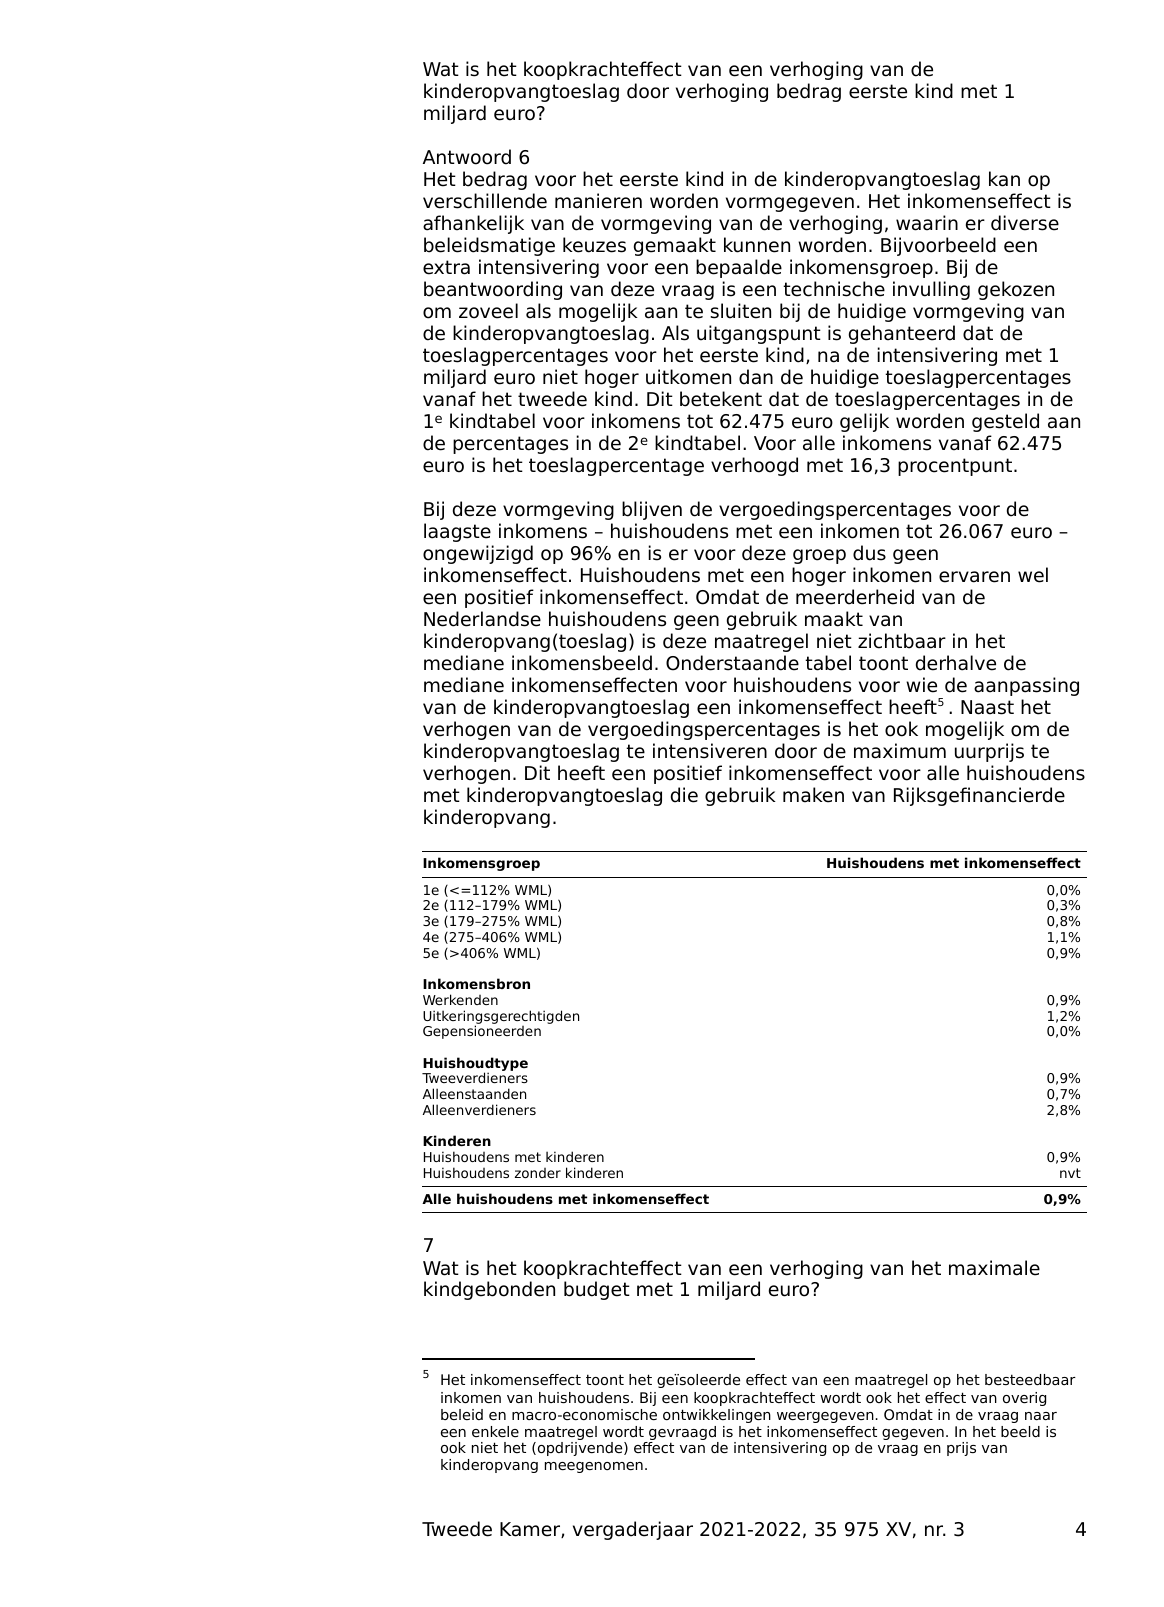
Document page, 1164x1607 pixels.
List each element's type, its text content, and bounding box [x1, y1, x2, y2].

table_cell [769, 1134, 1087, 1150]
table_cell [769, 1056, 1087, 1071]
table_cell Inkomensbron [422, 977, 769, 993]
table_cell 1e (<=112% WML) [422, 878, 769, 898]
table_cell Huishoudens zonder kinderen [422, 1166, 769, 1186]
text Het bedrag voor het eerste kind in de kinderopvangtoeslag kan op verschillende manieren worden vormgegeven. Het inkomenseffect is afhankelijk van de vormgeving van de verhoging, waarin er diverse beleidsmatige keuzes gemaakt kunnen worden. Bijvoorbeeld een extra intensivering voor een bepaalde inkomensgroep. Bij de beantwoording van deze vraag is een technische invulling gekozen om zoveel als mogelijk aan te sluiten bij de huidige vormgeving van de kinderopvangtoeslag. Als uitgangspunt is gehanteerd dat de toeslagpercentages voor het eerste kind, na de intensivering met 1 miljard euro niet hoger uitkomen dan de huidige toeslagpercentages vanaf het tweede kind. Dit betekent dat de toeslagpercentages in de 1e kindtabel voor inkomens tot 62.475 euro gelijk worden gesteld aan de percentages in de 2e kindtabel. Voor alle inkomens vanaf 62.475 euro is het toeslagpercentage verhoogd met 16,3 procentpunt. [422, 169, 1087, 477]
table_cell 4e (275–406% WML) [422, 930, 769, 945]
table_cell 0,9% [769, 945, 1087, 961]
table_cell Tweeverdieners [422, 1071, 769, 1087]
table_cell nvt [769, 1166, 1087, 1186]
table_cell 0,7% [769, 1087, 1087, 1103]
table_cell 0,0% [769, 1024, 1087, 1040]
table_header Huishoudens met inkomenseffect [769, 852, 1087, 877]
table_cell 3e (179–275% WML) [422, 914, 769, 930]
table_cell Uitkeringsgerechtigden [422, 1008, 769, 1024]
table_cell Alleenstaanden [422, 1087, 769, 1103]
table_header Inkomensgroep [422, 852, 769, 877]
text Wat is het koopkrachteffect van een verhoging van het maximale kindgebonden budget met 1 miljard euro? [422, 1257, 1087, 1301]
table_cell Alle huishoudens met inkomenseffect [422, 1187, 769, 1212]
table_cell 0,9% [769, 1187, 1087, 1212]
table_cell [422, 1119, 769, 1134]
table_cell 0,9% [769, 1071, 1087, 1087]
text Bij deze vormgeving blijven de vergoedingspercentages voor de laagste inkomens – huishoudens met een inkomen tot 26.067 euro – ongewijzigd op 96% en is er voor deze groep dus geen inkomenseffect. Huishoudens met een hoger inkomen ervaren wel een positief inkomenseffect. Omdat de meerderheid van de Nederlandse huishoudens geen gebruik maakt van kinderopvang(toeslag) is deze maatregel niet zichtbaar in het mediane inkomensbeeld. Onderstaande tabel toont derhalve de mediane inkomenseffecten voor huishoudens voor wie de aanpassing van de kinderopvangtoeslag een inkomenseffect heeft. Naast het verhogen van de vergoedingspercentages is het ook mogelijk om de kinderopvangtoeslag te intensiveren door de maximum uurprijs te verhogen. Dit heeft een positief inkomenseffect voor alle huishoudens met kinderopvangtoeslag die gebruik maken van Rijksgefinancierde kinderopvang. [422, 499, 1087, 829]
table_cell [422, 961, 769, 977]
table_cell Huishoudens met kinderen [422, 1150, 769, 1166]
table_cell [769, 1119, 1087, 1134]
table_cell 0,3% [769, 898, 1087, 914]
text Antwoord 6 [422, 147, 1087, 169]
table_cell 0,8% [769, 914, 1087, 930]
table_cell [769, 977, 1087, 993]
table_cell 2,8% [769, 1103, 1087, 1118]
table_cell Alleenverdieners [422, 1103, 769, 1118]
table_cell [769, 961, 1087, 977]
table_cell [769, 1040, 1087, 1056]
table_cell Werkenden [422, 993, 769, 1008]
table_cell Gepensioneerden [422, 1024, 769, 1040]
table_cell Kinderen [422, 1134, 769, 1150]
table_cell 0,9% [769, 1150, 1087, 1166]
table_cell 1,1% [769, 930, 1087, 945]
table_cell 0,9% [769, 993, 1087, 1008]
table_cell 2e (112–179% WML) [422, 898, 769, 914]
table_cell [422, 1040, 769, 1056]
text Het inkomenseffect toont het geïsoleerde effect van een maatregel op het besteedbaar inkomen van huishoudens. Bij een koopkrachteffect wordt ook het effect van overig beleid en macro-economische ontwikkelingen weergegeven. Omdat in de vraag naar een enkele maatregel wordt gevraagd is het inkomenseffect gegeven. In het beeld is ook niet het (opdrijvende) effect van de intensivering op de vraag en prijs van kinderopvang meegenomen. [422, 1368, 1087, 1474]
text 7 [422, 1235, 1087, 1257]
table_cell Huishoudtype [422, 1056, 769, 1071]
table_cell 5e (>406% WML) [422, 945, 769, 961]
table_cell 0,0% [769, 878, 1087, 898]
text Wat is het koopkrachteffect van een verhoging van de kinderopvangtoeslag door verhoging bedrag eerste kind met 1 miljard euro? [422, 59, 1087, 125]
table_cell 1,2% [769, 1008, 1087, 1024]
